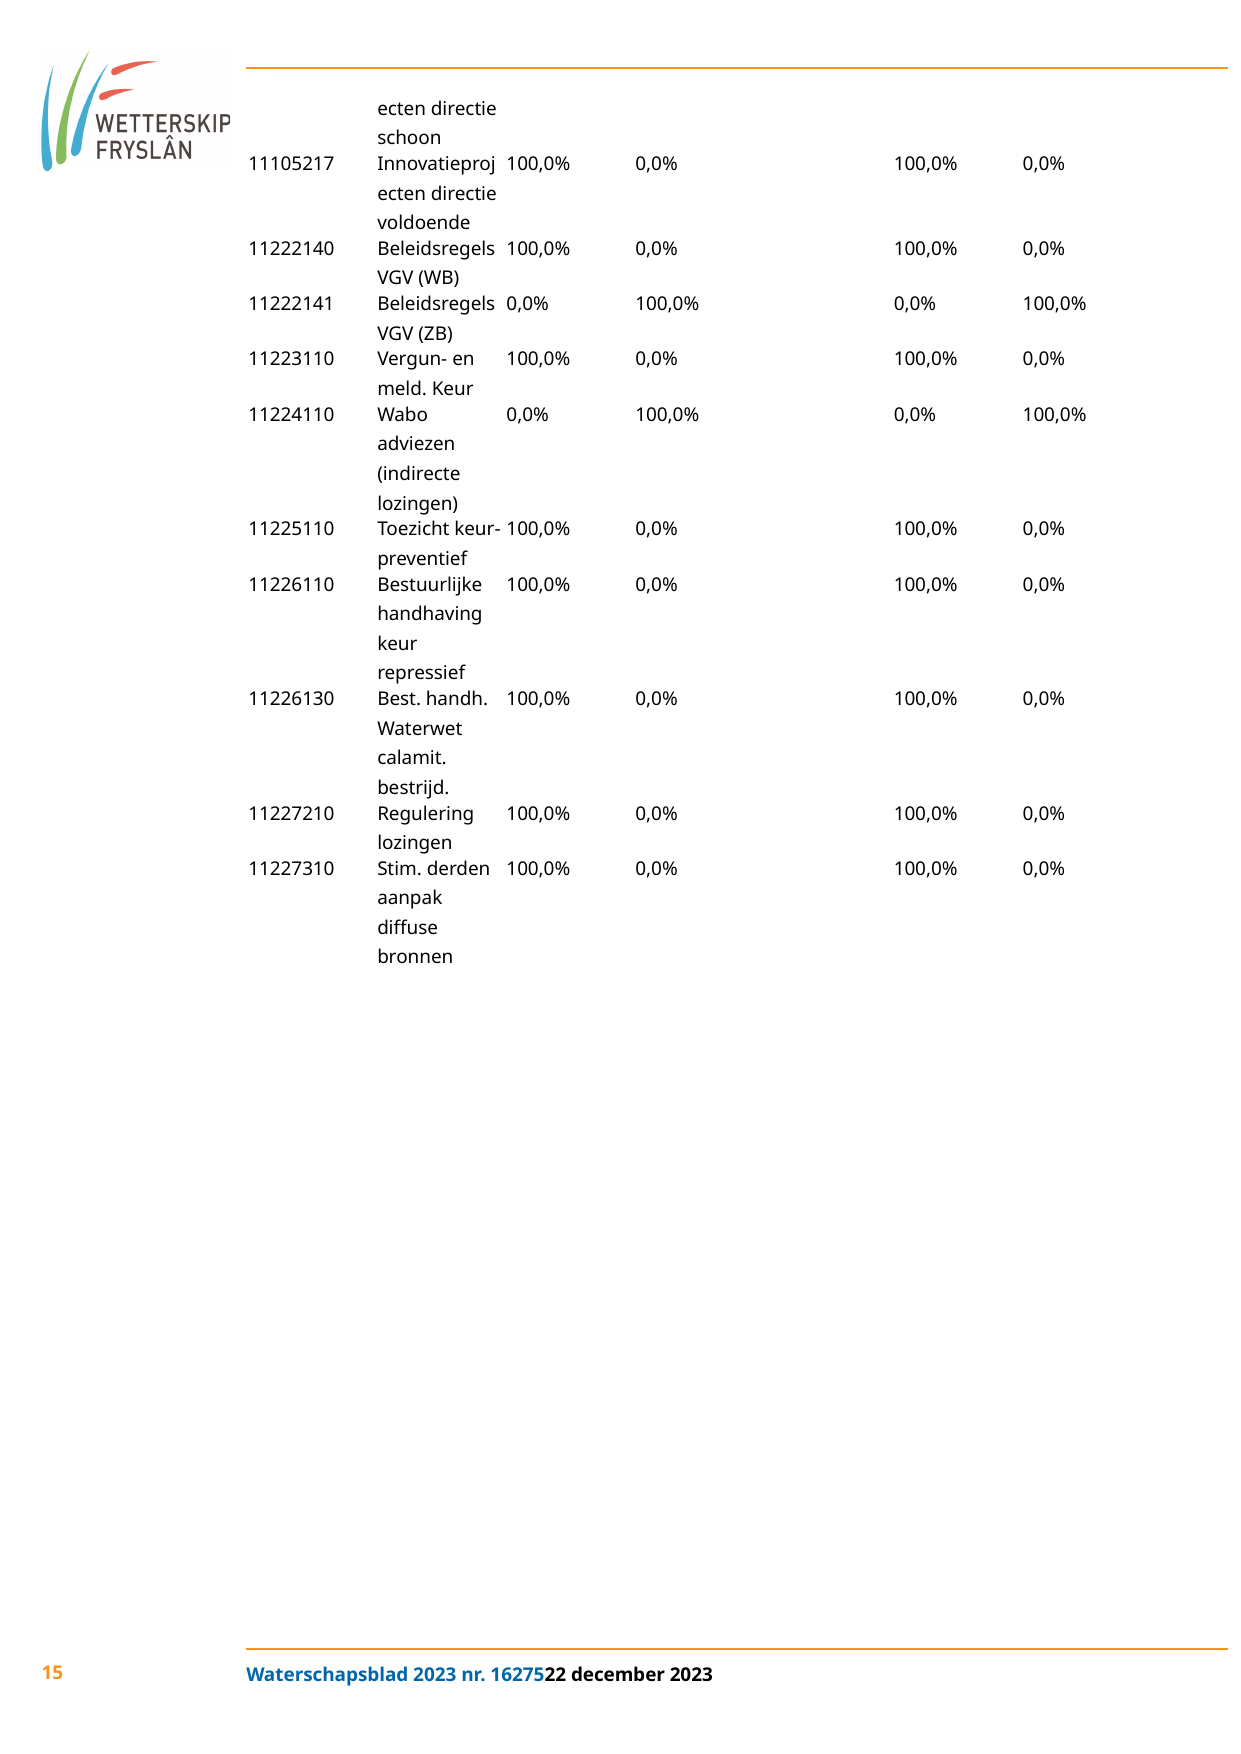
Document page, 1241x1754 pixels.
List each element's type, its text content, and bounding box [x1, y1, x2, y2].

table_cell 100,0% [506, 685, 635, 800]
table_cell 100,0% [506, 515, 635, 571]
table_cell 100,0% [894, 571, 1022, 685]
table_cell 0,0% [1023, 571, 1152, 685]
table_cell 11226110 [248, 571, 377, 685]
table_cell 0,0% [1023, 150, 1152, 235]
table_cell 0,0% [635, 571, 764, 685]
table_cell [764, 571, 893, 685]
table_cell 0,0% [894, 401, 1022, 515]
table_cell 0,0% [635, 150, 764, 235]
table_cell 0,0% [894, 290, 1022, 346]
table_cell 100,0% [506, 235, 635, 290]
table_cell Best. handh. Waterwet calamit. bestrijd. [377, 685, 506, 800]
table_cell 100,0% [894, 346, 1022, 401]
table_cell 0,0% [635, 515, 764, 571]
table_cell 100,0% [894, 855, 1022, 969]
table_cell [764, 95, 893, 150]
table_cell 0,0% [635, 235, 764, 290]
table_cell 11224110 [248, 401, 377, 515]
table_cell 11105217 [248, 150, 377, 235]
table_cell 100,0% [635, 401, 764, 515]
table_cell [1023, 95, 1152, 150]
table_cell 0,0% [635, 855, 764, 969]
picture [41, 47, 231, 172]
table_cell 11222141 [248, 290, 377, 346]
table_cell 0,0% [1023, 346, 1152, 401]
table_cell 100,0% [1023, 401, 1152, 515]
table_cell [635, 95, 764, 150]
table_cell 100,0% [894, 150, 1022, 235]
table_cell 0,0% [506, 290, 635, 346]
table_cell 100,0% [506, 800, 635, 855]
table_cell Innovatieprojecten directie voldoende [377, 150, 506, 235]
table_cell 11227310 [248, 855, 377, 969]
table_cell Beleidsregels VGV (ZB) [377, 290, 506, 346]
table_cell 100,0% [635, 290, 764, 346]
table_cell 0,0% [1023, 685, 1152, 800]
table_cell 0,0% [1023, 855, 1152, 969]
table_cell 100,0% [506, 571, 635, 685]
table_cell 100,0% [1023, 290, 1152, 346]
table_cell ecten directie schoon [377, 95, 506, 150]
table_cell [764, 685, 893, 800]
table_cell [764, 235, 893, 290]
table_cell [764, 346, 893, 401]
table_cell [764, 401, 893, 515]
table_cell 0,0% [635, 800, 764, 855]
table_cell Vergun- en meld. Keur [377, 346, 506, 401]
table_cell 100,0% [506, 346, 635, 401]
table_cell Beleidsregels VGV (WB) [377, 235, 506, 290]
table_cell 11226130 [248, 685, 377, 800]
table_cell [764, 800, 893, 855]
table_cell Wabo adviezen (indirecte lozingen) [377, 401, 506, 515]
table_cell 100,0% [506, 150, 635, 235]
table_cell 100,0% [894, 515, 1022, 571]
table_cell Stim. derden aanpak diffuse bronnen [377, 855, 506, 969]
table_cell 11225110 [248, 515, 377, 571]
table_cell [764, 150, 893, 235]
table_cell Toezicht keur-preventief [377, 515, 506, 571]
table_cell 100,0% [894, 235, 1022, 290]
table_cell 0,0% [635, 346, 764, 401]
table_cell 0,0% [1023, 515, 1152, 571]
table_cell 100,0% [894, 800, 1022, 855]
table_cell [764, 515, 893, 571]
table_cell 0,0% [1023, 800, 1152, 855]
table_cell [248, 95, 377, 150]
table_cell [506, 95, 635, 150]
table_cell 11227210 [248, 800, 377, 855]
table_cell 0,0% [635, 685, 764, 800]
table_cell Regulering lozingen [377, 800, 506, 855]
table_cell 100,0% [506, 855, 635, 969]
table_cell [764, 290, 893, 346]
table_cell Bestuurlijke handhaving keur repressief [377, 571, 506, 685]
table_cell 0,0% [506, 401, 635, 515]
table_cell [764, 855, 893, 969]
table_cell 100,0% [894, 685, 1022, 800]
table_cell 0,0% [1023, 235, 1152, 290]
table_cell 11222140 [248, 235, 377, 290]
table_cell [894, 95, 1022, 150]
table_cell 11223110 [248, 346, 377, 401]
